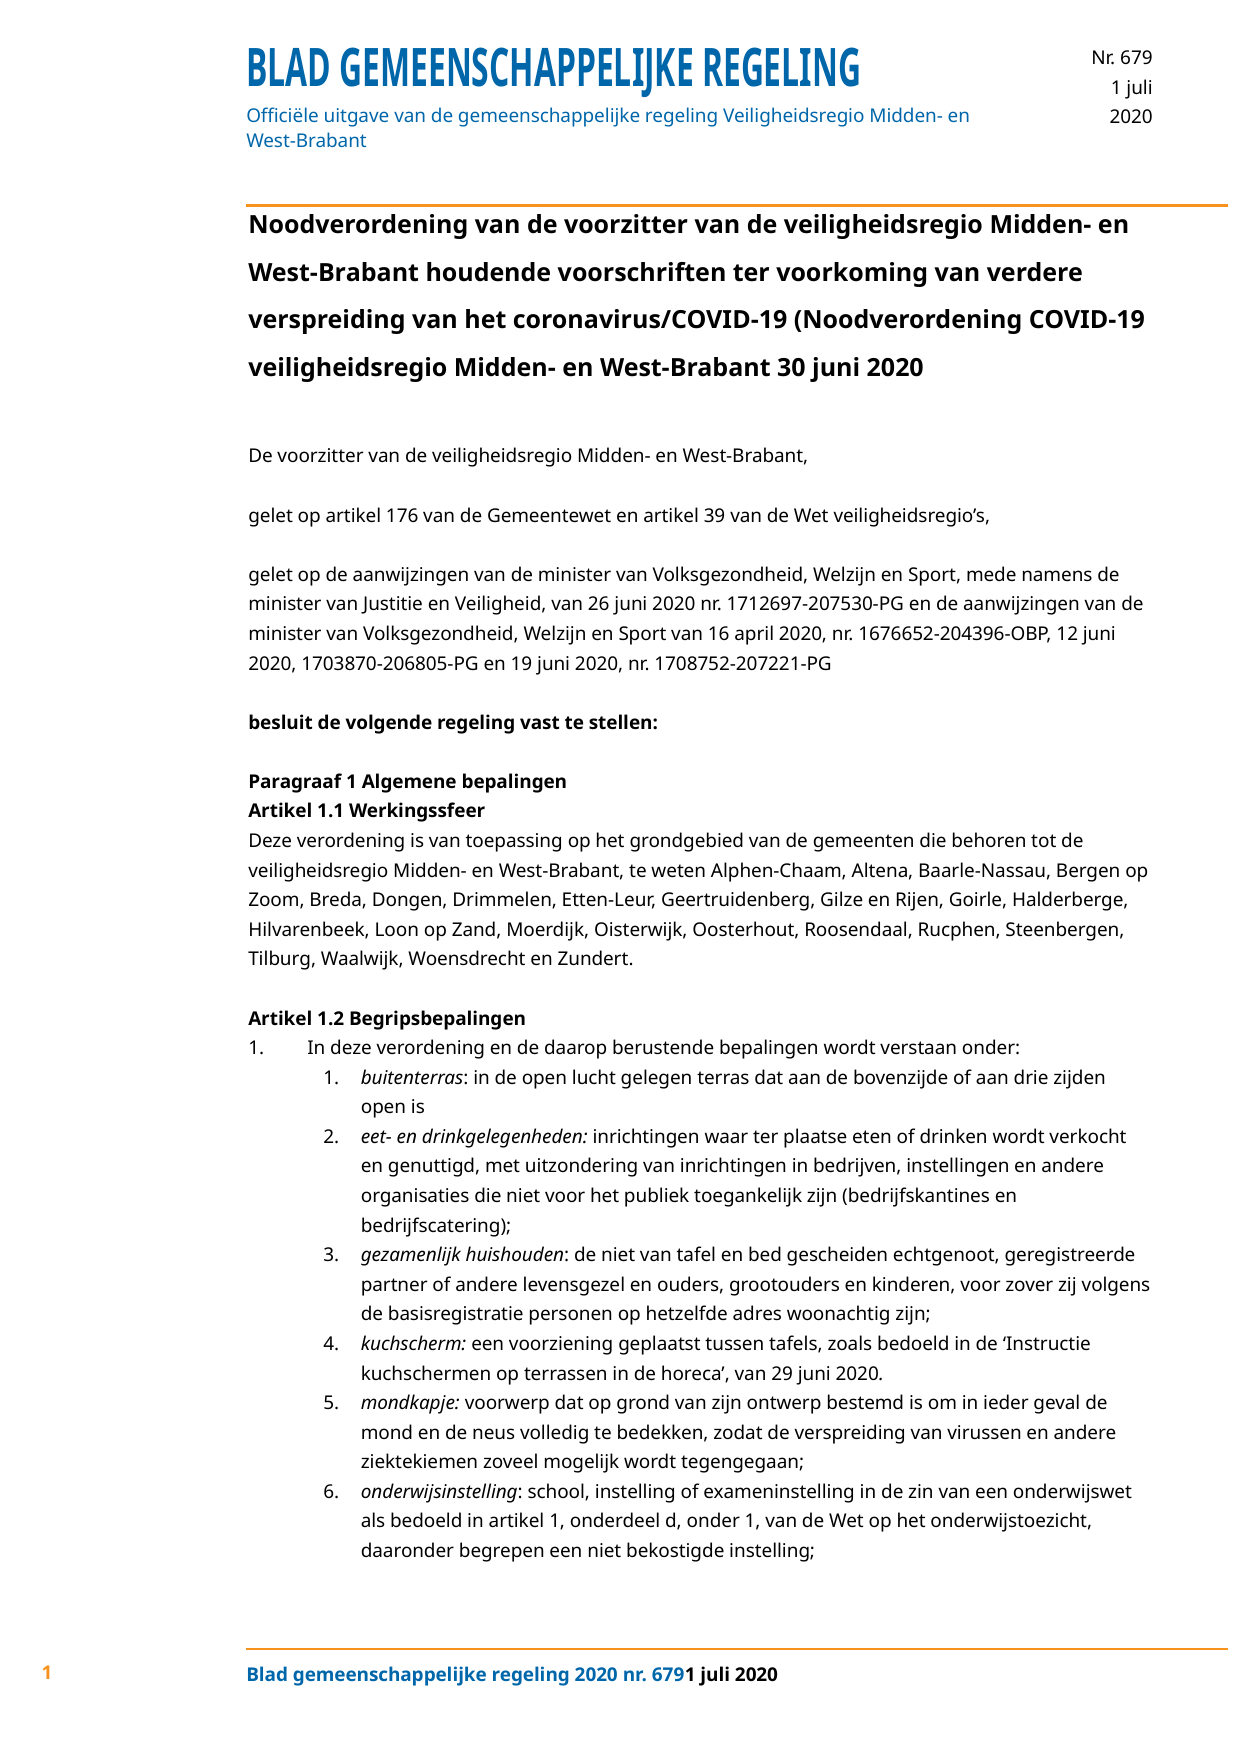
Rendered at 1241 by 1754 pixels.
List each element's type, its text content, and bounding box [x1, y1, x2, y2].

list In deze verordening en de daarop berustende bepalingen wordt verstaan onder: [248, 1034, 1152, 1060]
text Noodverordening van de voorzitter van de veiligheidsregio Midden- en West-Brabant houdende voorschriften ter voorkoming van verdere verspreiding van het coronavirus/COVID-19 (Noodverordening COVID-19 veiligheidsregio Midden- en West-Brabant 30 juni 2020 [248, 207, 1152, 384]
list mondkapje: voorwerp dat op grond van zijn ontwerp bestemd is om in ieder geval de mond en de neus volledig te bedekken, zodat de verspreiding van virussen en andere ziektekiemen zoveel mogelijk wordt tegengegaan; [323, 1389, 1152, 1474]
text Artikel 1.2 Begripsbepalingen [248, 1005, 1152, 1031]
text gelet op de aanwijzingen van de minister van Volksgezondheid, Welzijn en Sport, mede namens de minister van Justitie en Veiligheid, van 26 juni 2020 nr. 1712697-207530-PG en de aanwijzingen van de minister van Volksgezondheid, Welzijn en Sport van 16 april 2020, nr. 1676652-204396-OBP, 12 juni 2020, 1703870-206805-PG en 19 juni 2020, nr. 1708752-207221-PG [248, 561, 1152, 676]
text Paragraaf 1 Algemene bepalingen [248, 768, 1152, 794]
list onderwijsinstelling: school, instelling of exameninstelling in de zin van een onderwijswet als bedoeld in artikel 1, onderdeel d, onder 1, van de Wet op het onderwijstoezicht, daaronder begrepen een niet bekostigde instelling; [323, 1478, 1152, 1563]
list kuchscherm: een voorziening geplaatst tussen tafels, zoals bedoeld in de ‘Instructie kuchschermen op terrassen in de horeca’, van 29 juni 2020. [323, 1330, 1152, 1386]
text Artikel 1.1 Werkingssfeer [248, 798, 1152, 823]
list buitenterras: in de open lucht gelegen terras dat aan de bovenzijde of aan drie zijden open is [323, 1064, 1152, 1119]
list eet- en drinkgelegenheden: inrichtingen waar ter plaatse eten of drinken wordt verkocht en genuttigd, met uitzondering van inrichtingen in bedrijven, instellingen en andere organisaties die niet voor het publiek toegankelijk zijn (bedrijfskantines en bedrijfscatering); [323, 1123, 1152, 1238]
picture [41, 47, 231, 172]
text besluit de volgende regeling vast te stellen: [248, 709, 1152, 735]
text De voorzitter van de veiligheidsregio Midden- en West-Brabant, [248, 443, 1152, 468]
text Deze verordening is van toepassing op het grondgebied van de gemeenten die behoren tot de veiligheidsregio Midden- en West-Brabant, te weten Alphen-Chaam, Altena, Baarle-Nassau, Bergen op Zoom, Breda, Dongen, Drimmelen, Etten-Leur, Geertruidenberg, Gilze en Rijen, Goirle, Halderberge, Hilvarenbeek, Loon op Zand, Moerdijk, Oisterwijk, Oosterhout, Roosendaal, Rucphen, Steenbergen, Tilburg, Waalwijk, Woensdrecht en Zundert. [248, 827, 1152, 971]
text gelet op artikel 176 van de Gemeentewet en artikel 39 van de Wet veiligheidsregio’s, [248, 502, 1152, 528]
list gezamenlijk huishouden: de niet van tafel en bed gescheiden echtgenoot, geregistreerde partner of andere levensgezel en ouders, grootouders en kinderen, voor zover zij volgens de basisregistratie personen op hetzelfde adres woonachtig zijn; [323, 1241, 1152, 1326]
